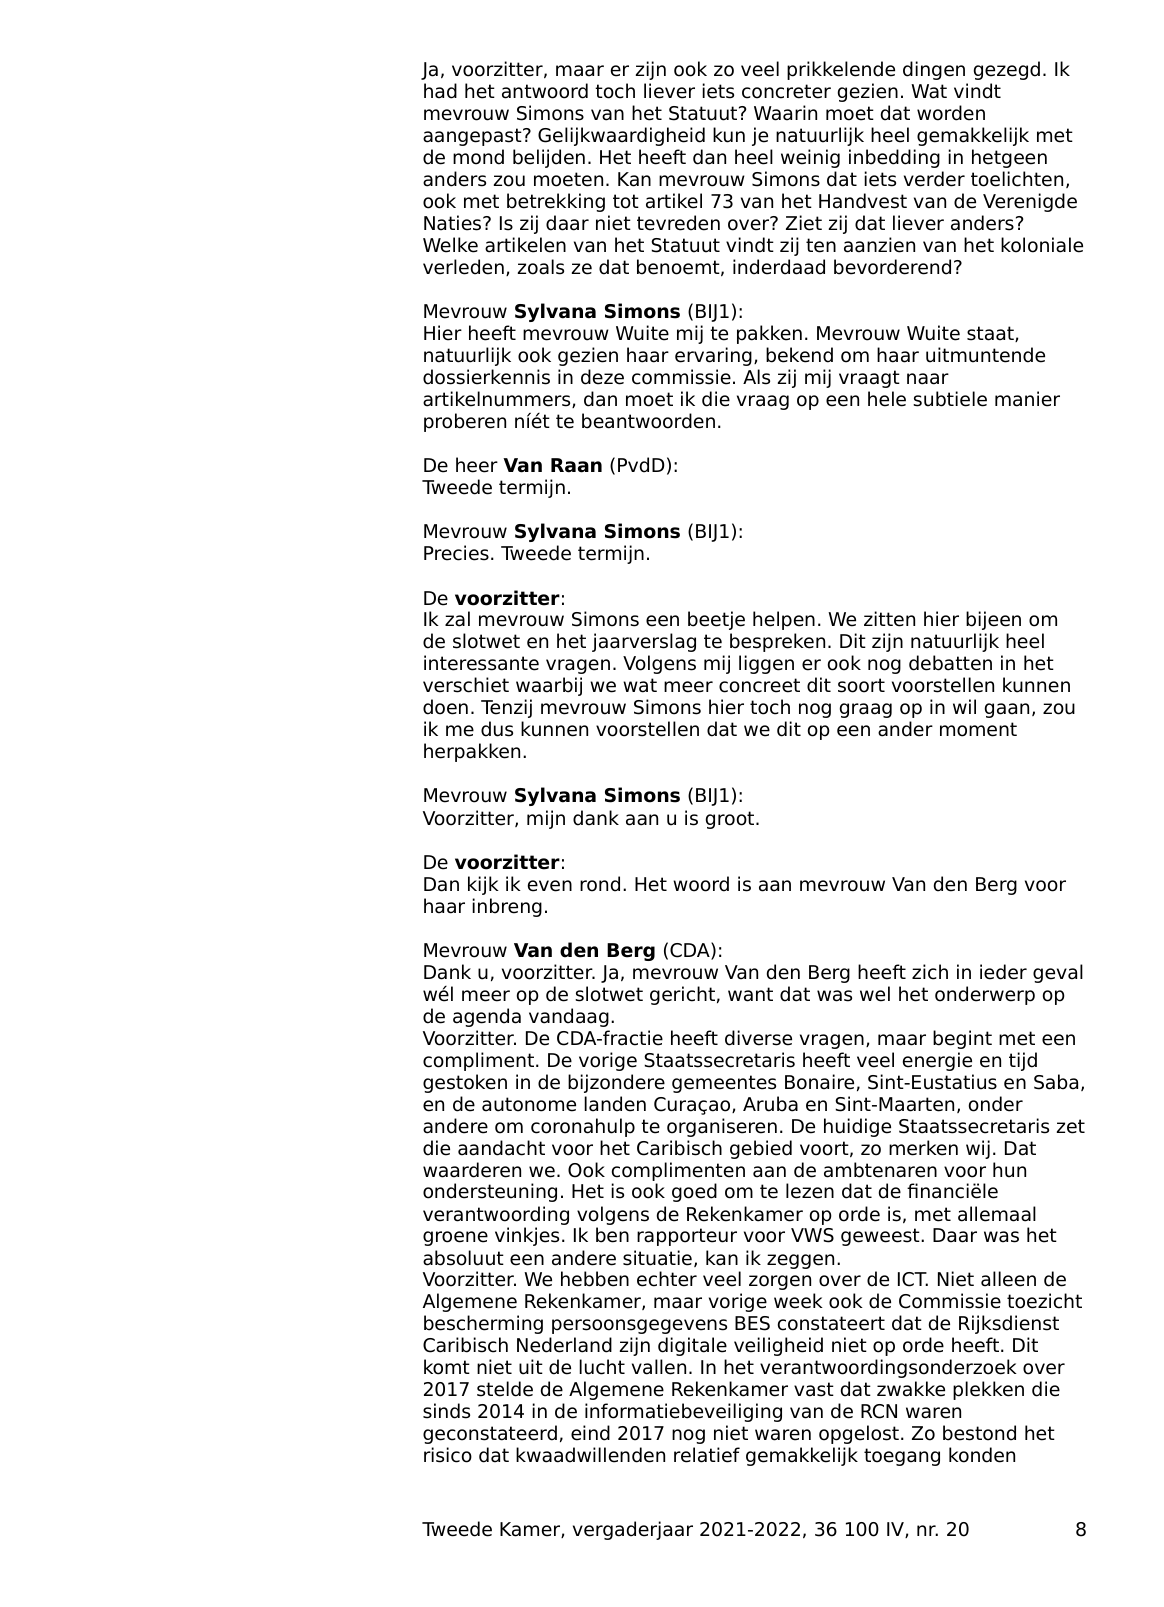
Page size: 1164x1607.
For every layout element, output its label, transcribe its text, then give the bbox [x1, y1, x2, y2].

text Hier heeft mevrouw Wuite mij te pakken. Mevrouw Wuite staat, natuurlijk ook gezien haar ervaring, bekend om haar uitmuntende dossierkennis in deze commissie. Als zij mij vraagt naar artikelnummers, dan moet ik die vraag op een hele subtiele manier proberen níét te beantwoorden. [422, 323, 1087, 433]
text Voorzitter. We hebben echter veel zorgen over de ICT. Niet alleen de Algemene Rekenkamer, maar vorige week ook de Commissie toezicht bescherming persoonsgegevens BES constateert dat de Rijksdienst Caribisch Nederland zijn digitale veiligheid niet op orde heeft. Dit komt niet uit de lucht vallen. In het verantwoordingsonderzoek over 2017 stelde de Algemene Rekenkamer vast dat zwakke plekken die sinds 2014 in de informatiebeveiliging van de RCN waren geconstateerd, eind 2017 nog niet waren opgelost. Zo bestond het risico dat kwaadwillenden relatief gemakkelijk toegang konden [422, 1269, 1087, 1467]
text Mevrouw Sylvana Simons (BIJ1): [422, 521, 1087, 543]
text Dan kijk ik even rond. Het woord is aan mevrouw Van den Berg voor haar inbreng. [422, 873, 1087, 917]
text Mevrouw Van den Berg (CDA): [422, 940, 1087, 962]
text De heer Van Raan (PvdD): [422, 455, 1087, 477]
text Precies. Tweede termijn. [422, 543, 1087, 565]
text Ja, voorzitter, maar er zijn ook zo veel prikkelende dingen gezegd. Ik had het antwoord toch liever iets concreter gezien. Wat vindt mevrouw Simons van het Statuut? Waarin moet dat worden aangepast? Gelijkwaardigheid kun je natuurlijk heel gemakkelijk met de mond belijden. Het heeft dan heel weinig inbedding in hetgeen anders zou moeten. Kan mevrouw Simons dat iets verder toelichten, ook met betrekking tot artikel 73 van het Handvest van de Verenigde Naties? Is zij daar niet tevreden over? Ziet zij dat liever anders? Welke artikelen van het Statuut vindt zij ten aanzien van het koloniale verleden, zoals ze dat benoemt, inderdaad bevorderend? [422, 59, 1087, 279]
text Voorzitter, mijn dank aan u is groot. [422, 807, 1087, 829]
text Ik zal mevrouw Simons een beetje helpen. We zitten hier bijeen om de slotwet en het jaarverslag te bespreken. Dit zijn natuurlijk heel interessante vragen. Volgens mij liggen er ook nog debatten in het verschiet waarbij we wat meer concreet dit soort voorstellen kunnen doen. Tenzij mevrouw Simons hier toch nog graag op in wil gaan, zou ik me dus kunnen voorstellen dat we dit op een ander moment herpakken. [422, 609, 1087, 763]
text Tweede termijn. [422, 477, 1087, 499]
text Mevrouw Sylvana Simons (BIJ1): [422, 785, 1087, 807]
text Mevrouw Sylvana Simons (BIJ1): [422, 301, 1087, 323]
text De voorzitter: [422, 587, 1087, 609]
text De voorzitter: [422, 852, 1087, 873]
text Dank u, voorzitter. Ja, mevrouw Van den Berg heeft zich in ieder geval wél meer op de slotwet gericht, want dat was wel het onderwerp op de agenda vandaag. [422, 962, 1087, 1028]
text Voorzitter. De CDA-fractie heeft diverse vragen, maar begint met een compliment. De vorige Staatssecretaris heeft veel energie en tijd gestoken in de bijzondere gemeentes Bonaire, Sint-Eustatius en Saba, en de autonome landen Curaçao, Aruba en Sint-Maarten, onder andere om coronahulp te organiseren. De huidige Staatssecretaris zet die aandacht voor het Caribisch gebied voort, zo merken wij. Dat waarderen we. Ook complimenten aan de ambtenaren voor hun ondersteuning. Het is ook goed om te lezen dat de financiële verantwoording volgens de Rekenkamer op orde is, met allemaal groene vinkjes. Ik ben rapporteur voor VWS geweest. Daar was het absoluut een andere situatie, kan ik zeggen. [422, 1028, 1087, 1269]
